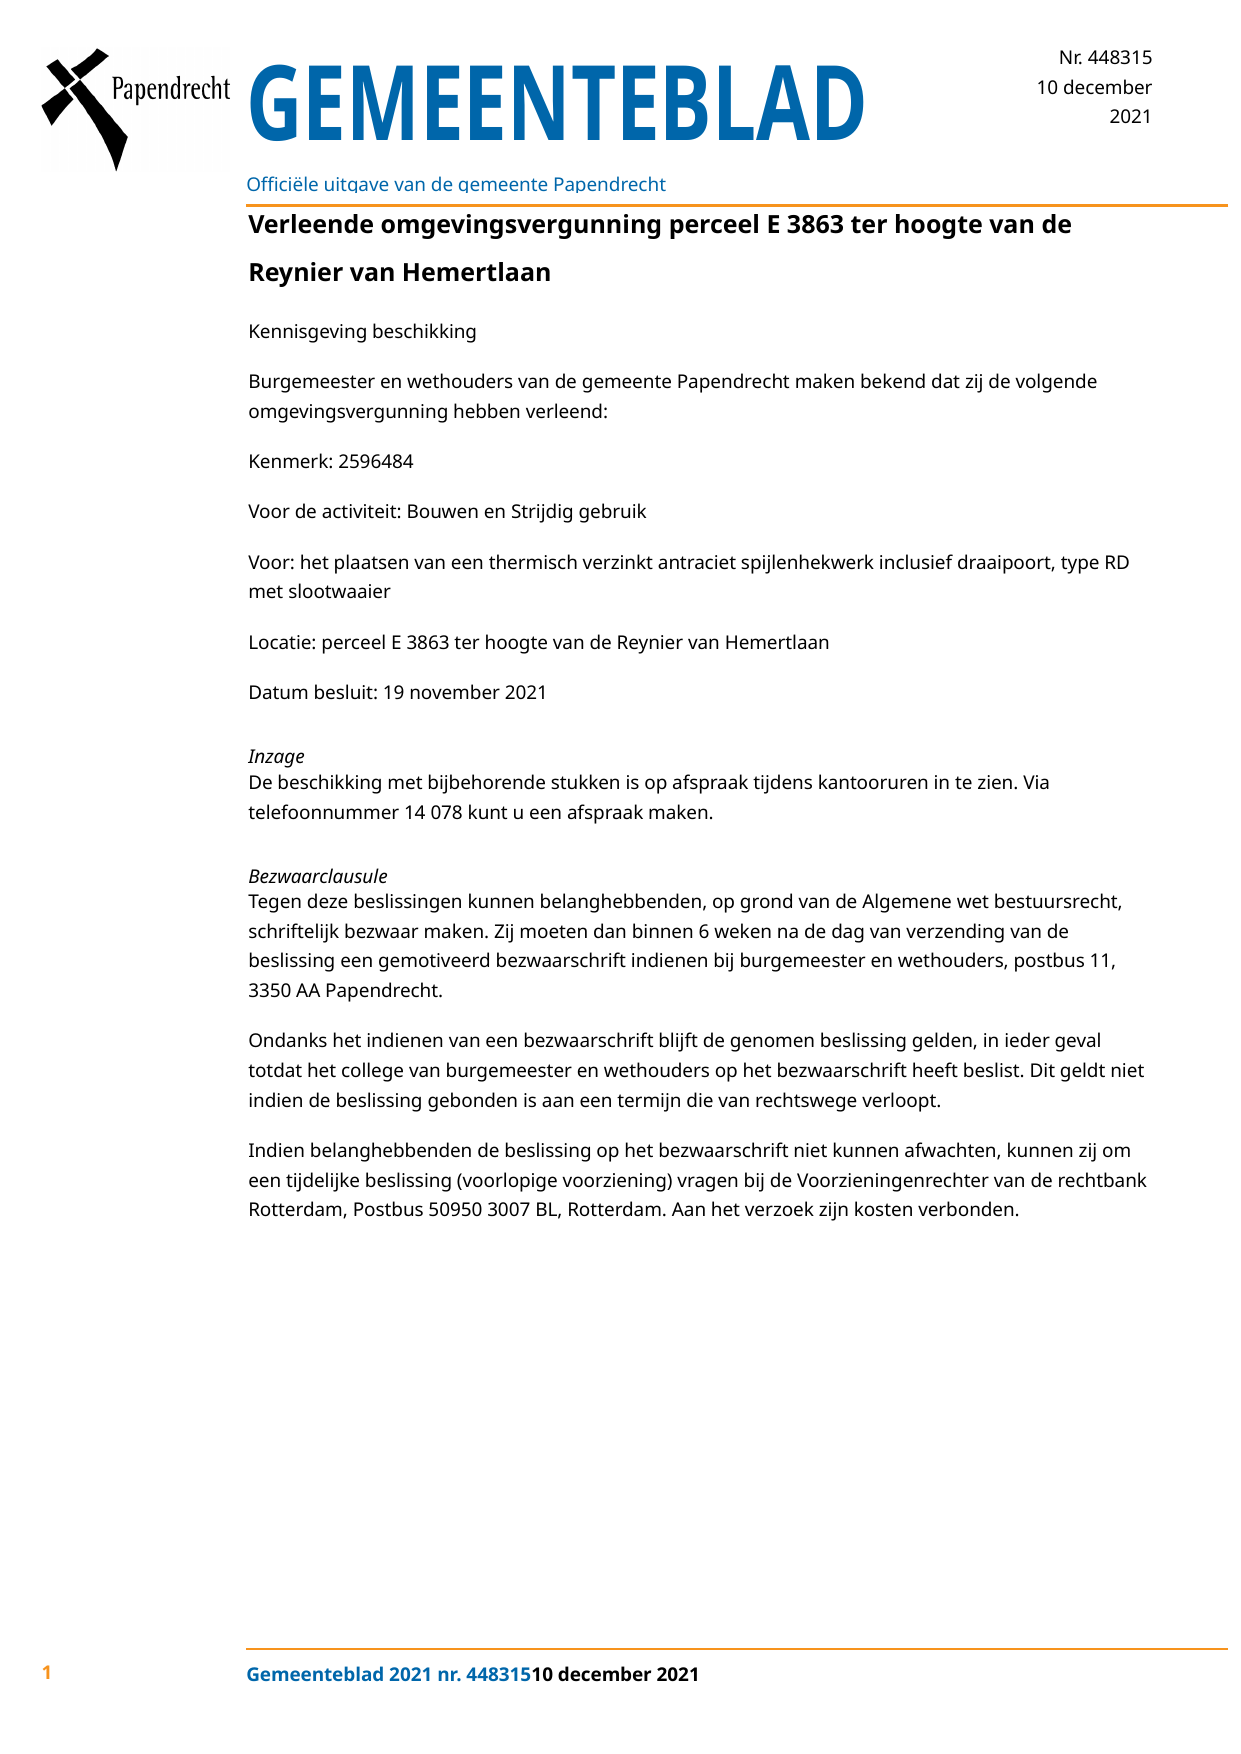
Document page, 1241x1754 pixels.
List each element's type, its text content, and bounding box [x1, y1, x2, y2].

text Verleende omgevingsvergunning perceel E 3863 ter hoogte van de Reynier van Hemertlaan [248, 207, 1152, 288]
text Voor: het plaatsen van een thermisch verzinkt antraciet spijlenhekwerk inclusief draaipoort, type RD met slootwaaier [248, 549, 1152, 604]
text Bezwaarclausule [248, 863, 1152, 888]
text Ondanks het indienen van een bezwaarschrift blijft de genomen beslissing gelden, in ieder geval totdat het college van burgemeester en wethouders op het bezwaarschrift heeft beslist. Dit geldt niet indien de beslissing gebonden is aan een termijn die van rechtswege verloopt. [248, 1028, 1152, 1113]
text Voor de activiteit: Bouwen en Strijdig gebruik [248, 499, 1152, 524]
text Datum besluit: 19 november 2021 [248, 679, 1152, 705]
text Burgemeester en wethouders van de gemeente Papendrecht maken bekend dat zij de volgende omgevingsvergunning hebben verleend: [248, 368, 1152, 424]
text Tegen deze beslissingen kunnen belanghebbenden, op grond van de Algemene wet bestuursrecht, schriftelijk bezwaar maken. Zij moeten dan binnen 6 weken na de dag van verzending van de beslissing een gemotiveerd bezwaarschrift indienen bij burgemeester en wethouders, postbus 11, 3350 AA Papendrecht. [248, 888, 1152, 1003]
text Indien belanghebbenden de beslissing op het bezwaarschrift niet kunnen afwachten, kunnen zij om een tijdelijke beslissing (voorlopige voorziening) vragen bij de Voorzieningenrechter van de rechtbank Rotterdam, Postbus 50950 3007 BL, Rotterdam. Aan het verzoek zijn kosten verbonden. [248, 1137, 1152, 1222]
text Kennisgeving beschikking [248, 318, 1152, 344]
picture [41, 47, 231, 172]
text Kenmerk: 2596484 [248, 448, 1152, 474]
text Inzage [248, 743, 1152, 769]
text De beschikking met bijbehorende stukken is op afspraak tijdens kantooruren in te zien. Via telefoonnummer 14 078 kunt u een afspraak maken. [248, 769, 1152, 824]
text Locatie: perceel E 3863 ter hoogte van de Reynier van Hemertlaan [248, 629, 1152, 655]
